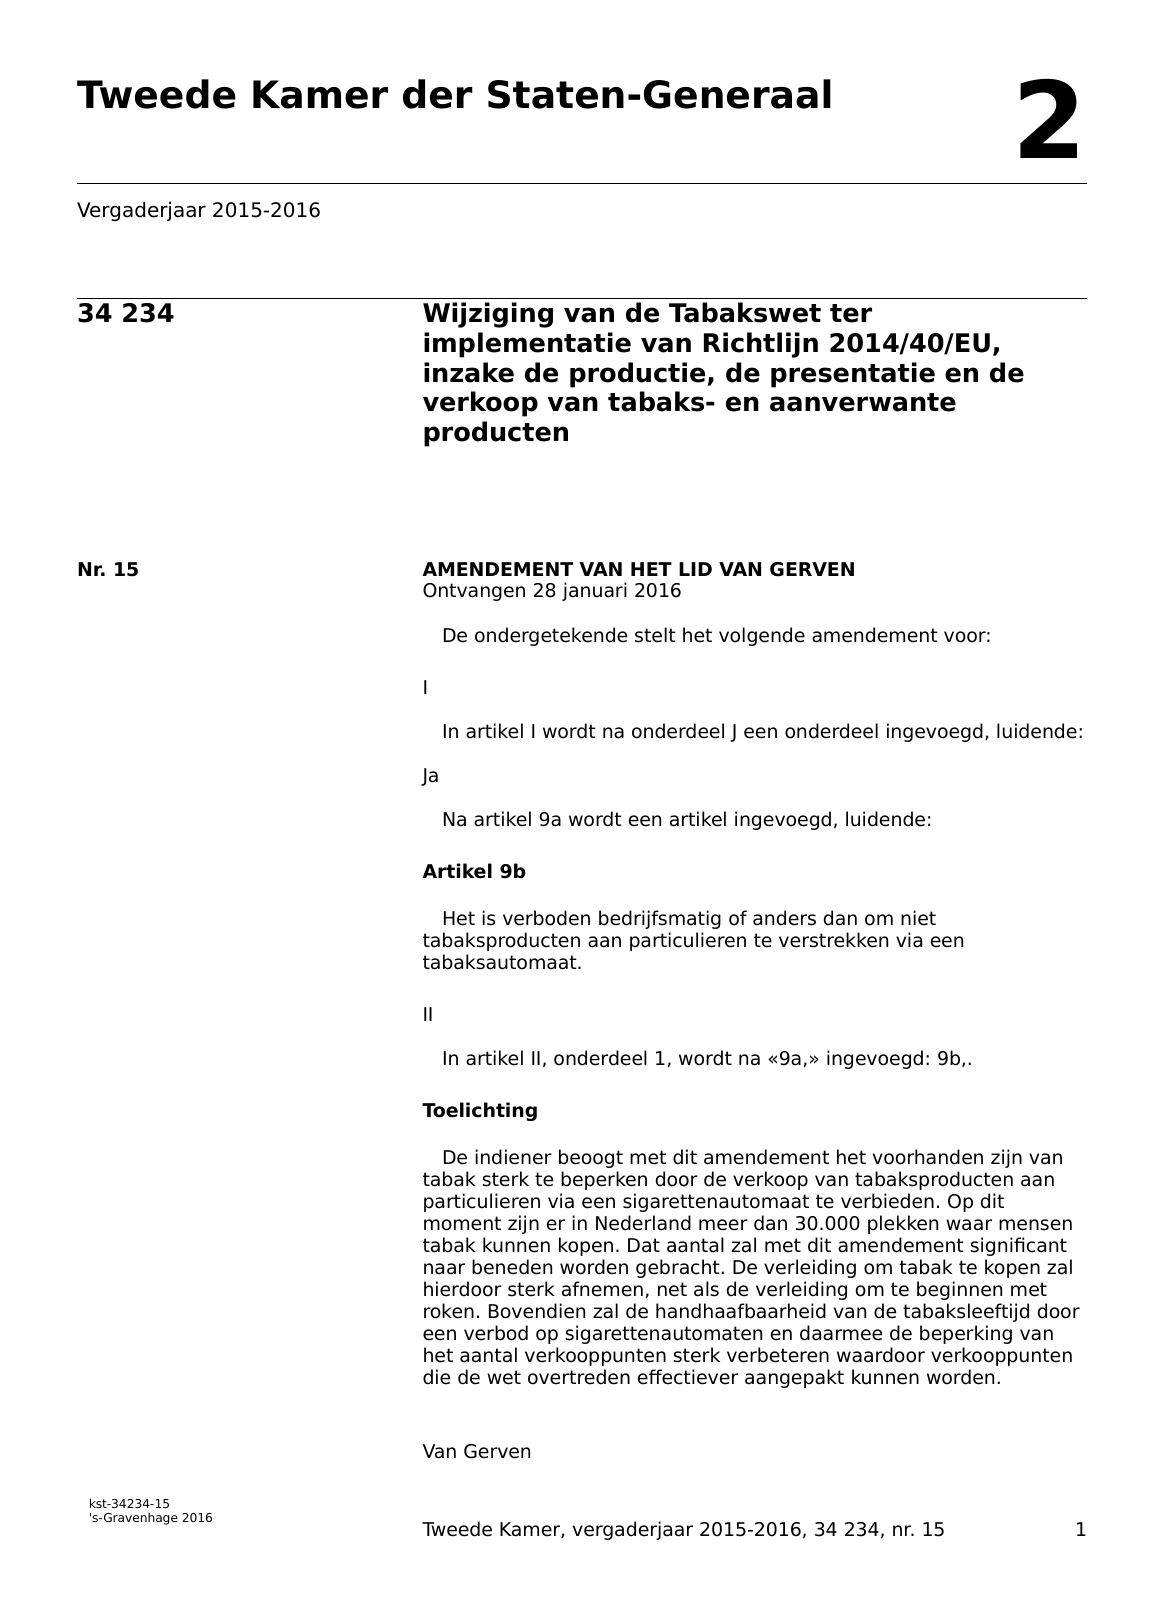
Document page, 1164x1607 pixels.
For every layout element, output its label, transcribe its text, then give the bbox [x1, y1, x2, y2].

text Het is verboden bedrijfsmatig of anders dan om niet tabaksproducten aan particulieren te verstrekken via een tabaksautomaat. [422, 908, 1087, 974]
text 's-Gravenhage 2016 [88, 1511, 323, 1525]
subtitle Artikel 9b [422, 861, 1087, 883]
subtitle II [422, 1004, 1087, 1026]
text Ontvangen 28 januari 2016 [422, 580, 1087, 602]
text De indiener beoogt met dit amendement het voorhanden zijn van tabak sterk te beperken door de verkoop van tabaksproducten aan particulieren via een sigarettenautomaat te verbieden. Op dit moment zijn er in Nederland meer dan 30.000 plekken waar mensen tabak kunnen kopen. Dat aantal zal met dit amendement significant naar beneden worden gebracht. De verleiding om tabak te kopen zal hierdoor sterk afnemen, net als de verleiding om te beginnen met roken. Bovendien zal de handhaafbaarheid van de tabaksleeftijd door een verbod op sigarettenautomaten en daarmee de beperking van het aantal verkooppunten sterk verbeteren waardoor verkooppunten die de wet overtreden effectiever aangepakt kunnen worden. [422, 1147, 1087, 1389]
text Na artikel 9a wordt een artikel ingevoegd, luidende: [422, 809, 1087, 831]
text In artikel I wordt na onderdeel J een onderdeel ingevoegd, luidende: [422, 721, 1087, 743]
table_header Tweede Kamer der Staten-Generaal [77, 59, 886, 183]
text Van Gerven [422, 1419, 1087, 1463]
text Ja [422, 765, 1087, 787]
subtitle Nr. 15 AMENDEMENT VAN HET LID VAN GERVEN [77, 558, 1087, 580]
subtitle 34 234 Wijziging van de Tabakswet ter implementatie van Richtlijn 2014/40/EU, inzake de productie, de presentatie en de verkoop van tabaks- en aanverwante producten [77, 299, 1087, 447]
text kst-34234-15 [88, 1497, 323, 1511]
subtitle I [422, 677, 1087, 698]
subtitle Toelichting [422, 1100, 1087, 1122]
table_header 2 [886, 59, 1087, 183]
table_cell Vergaderjaar 2015-2016 [77, 184, 1087, 298]
text In artikel II, onderdeel 1, wordt na «9a,» ingevoegd: 9b,. [422, 1048, 1087, 1070]
text De ondergetekende stelt het volgende amendement voor: [422, 624, 1087, 647]
